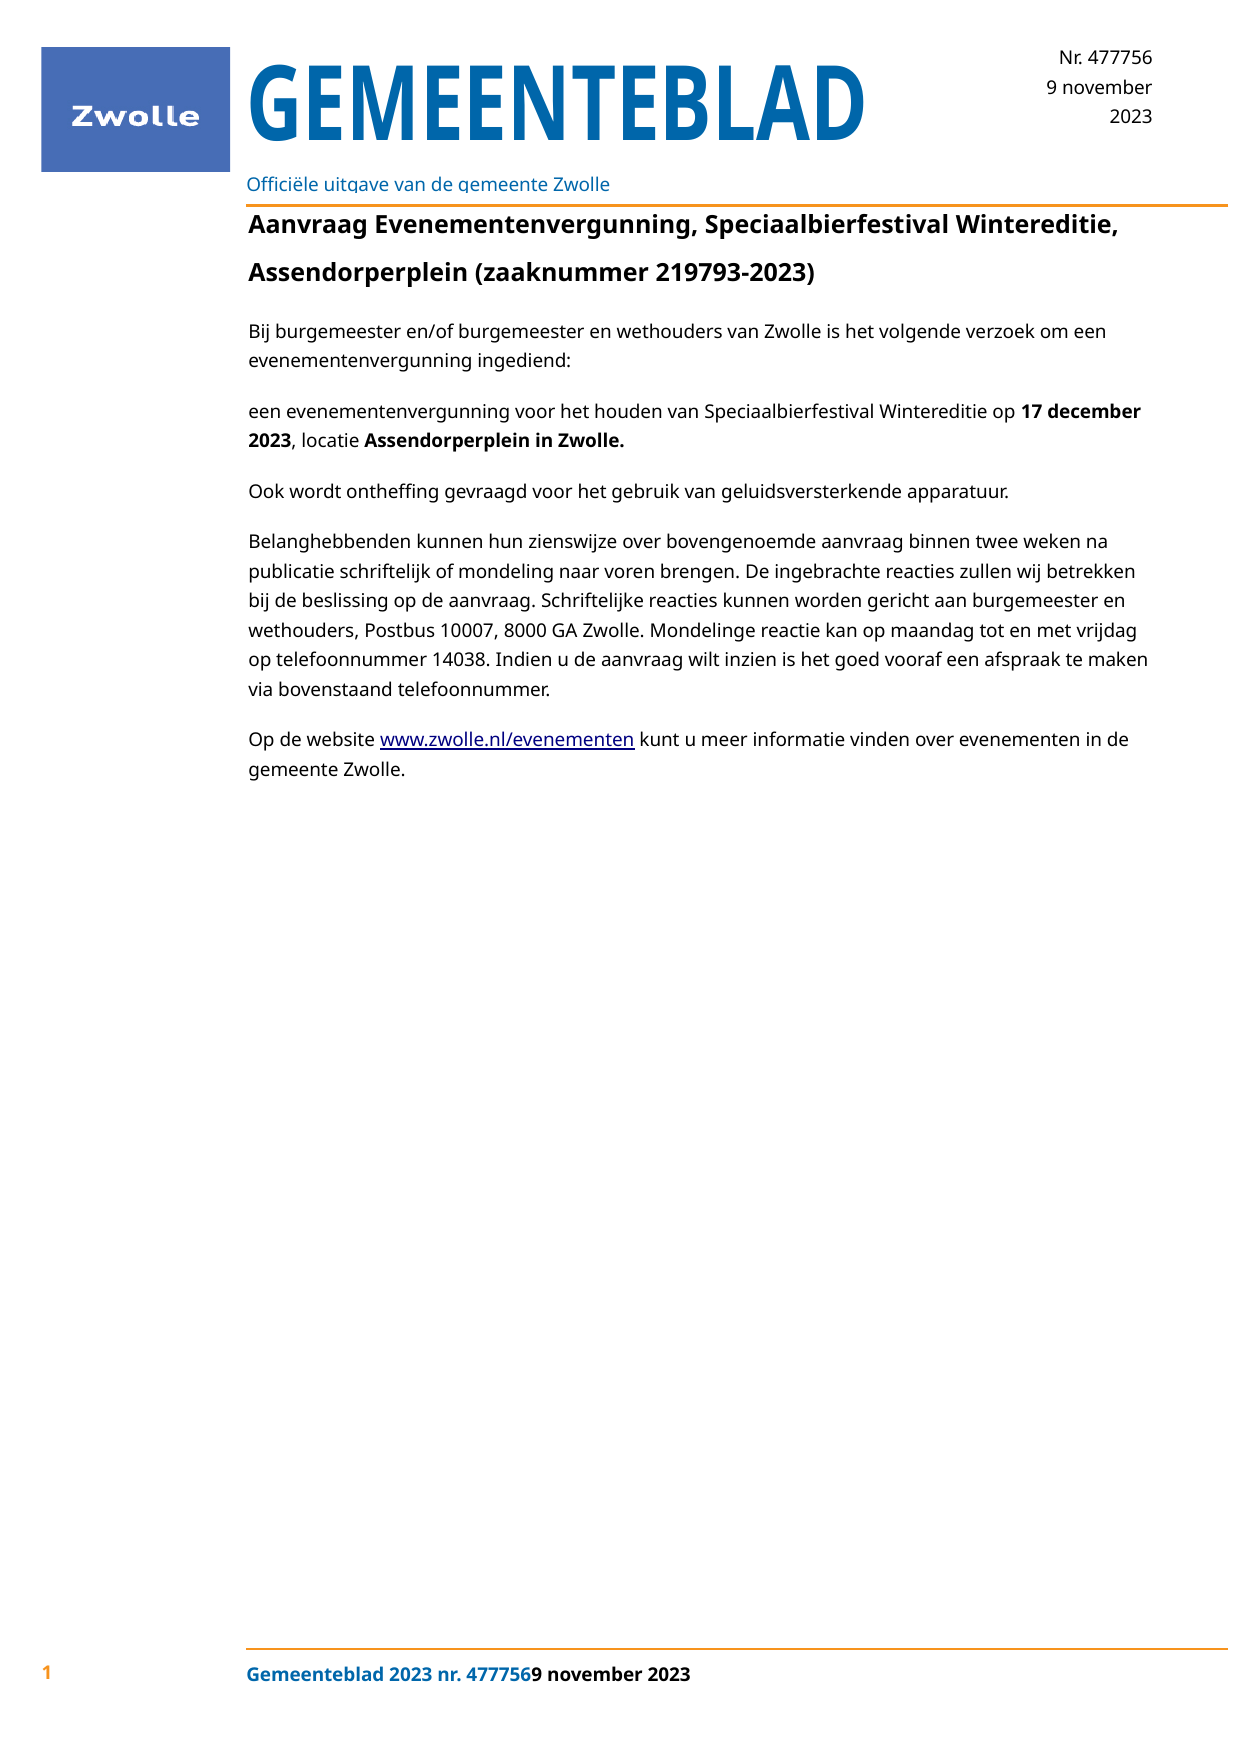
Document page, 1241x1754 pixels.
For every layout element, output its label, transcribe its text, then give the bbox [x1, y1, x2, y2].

text een evenementenvergunning voor het houden van Speciaalbierfestival Wintereditie op 17 december 2023, locatie Assendorperplein in Zwolle. [248, 398, 1152, 453]
text Aanvraag Evenementenvergunning, Speciaalbierfestival Wintereditie, Assendorperplein (zaaknummer 219793-2023) [248, 207, 1152, 288]
text Belanghebbenden kunnen hun zienswijze over bovengenoemde aanvraag binnen twee weken na publicatie schriftelijk of mondeling naar voren brengen. De ingebrachte reacties zullen wij betrekken bij de beslissing op de aanvraag. Schriftelijke reacties kunnen worden gericht aan burgemeester en wethouders, Postbus 10007, 8000 GA Zwolle. Mondelinge reactie kan op maandag tot en met vrijdag op telefoonnummer 14038. Indien u de aanvraag wilt inzien is het goed vooraf een afspraak te maken via bovenstaand telefoonnummer. [248, 528, 1152, 702]
text Ook wordt ontheffing gevraagd voor het gebruik van geluidsversterkende apparatuur. [248, 478, 1152, 504]
text Bij burgemeester en/of burgemeester en wethouders van Zwolle is het volgende verzoek om een evenementenvergunning ingediend: [248, 318, 1152, 373]
text Op de website www.zwolle.nl/evenementen kunt u meer informatie vinden over evenementen in de gemeente Zwolle. [248, 727, 1152, 782]
picture [41, 47, 231, 172]
